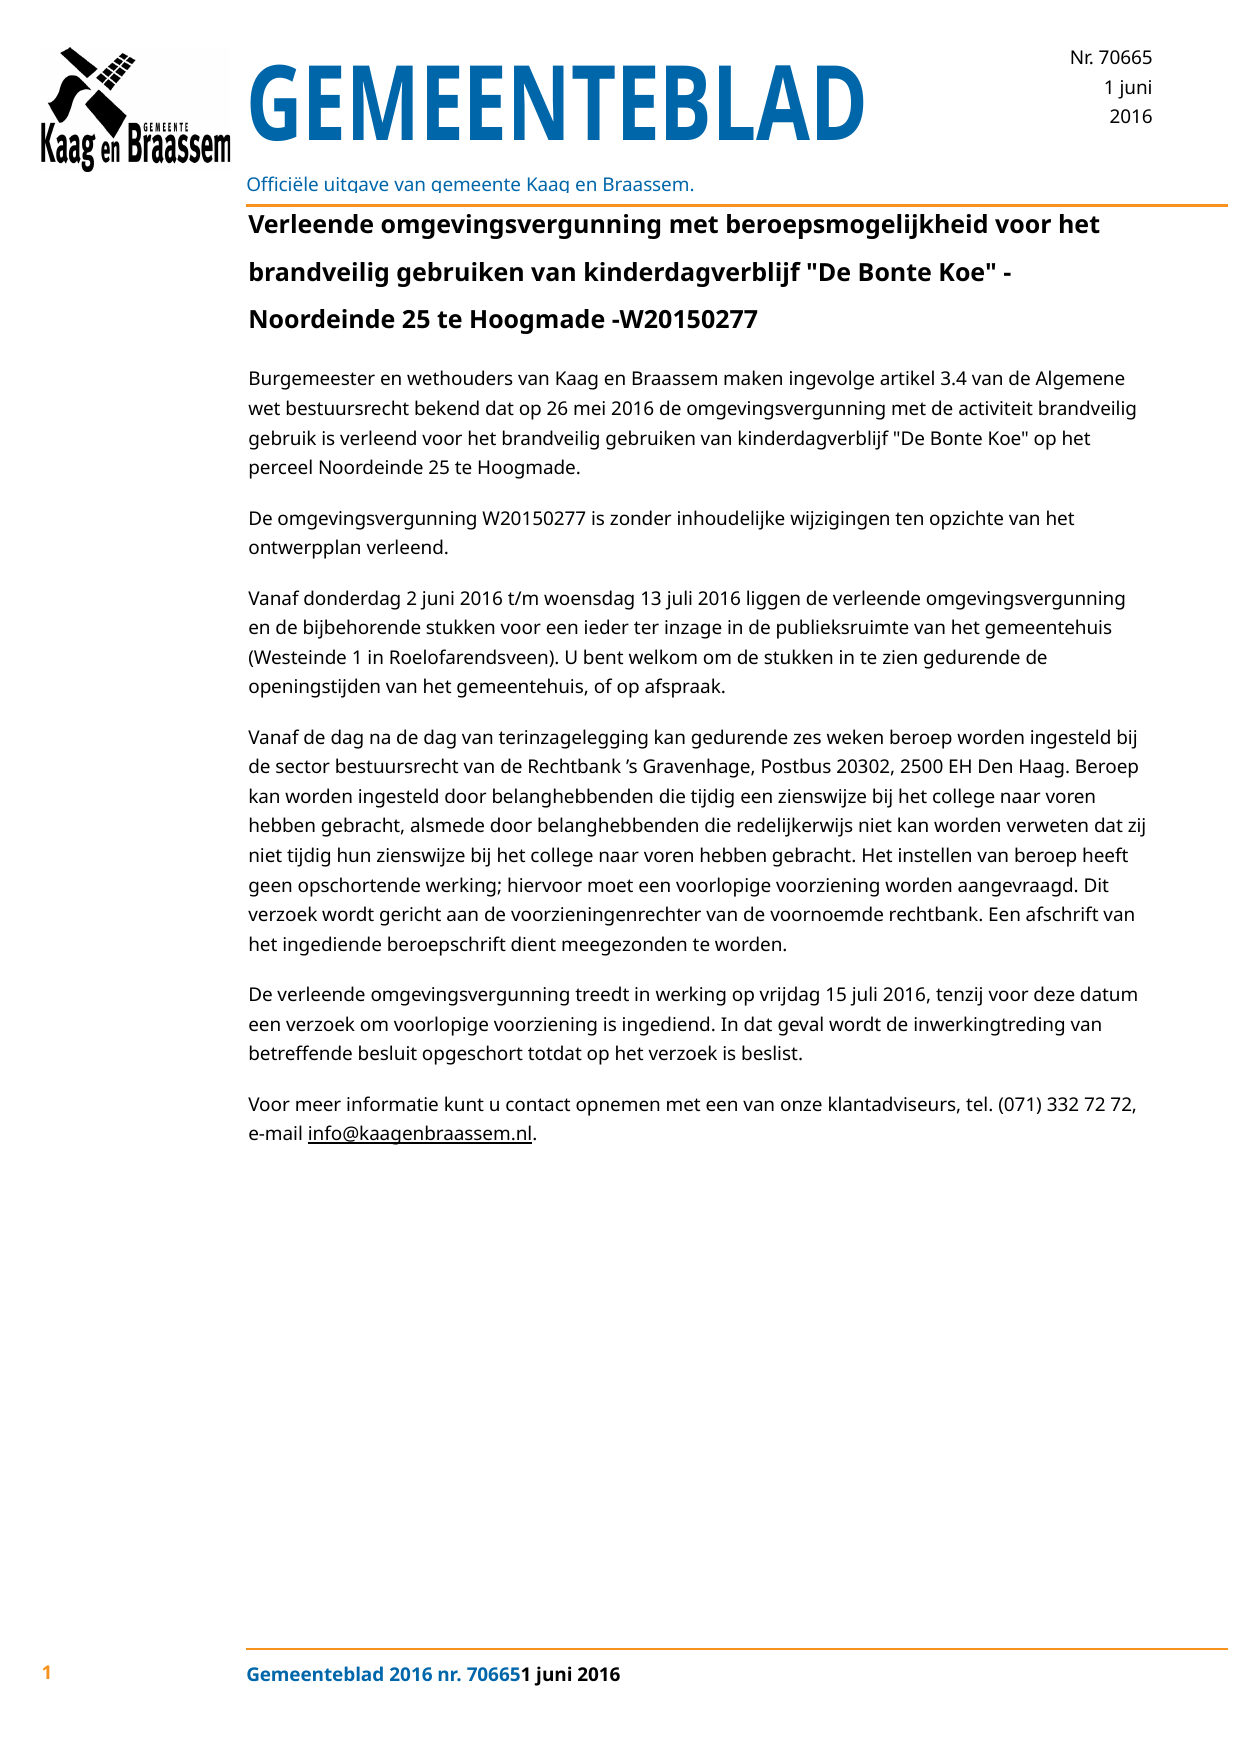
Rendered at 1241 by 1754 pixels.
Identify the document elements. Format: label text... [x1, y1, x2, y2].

text Burgemeester en wethouders van Kaag en Braassem maken ingevolge artikel 3.4 van de Algemene wet bestuursrecht bekend dat op 26 mei 2016 de omgevingsvergunning met de activiteit brandveilig gebruik is verleend voor het brandveilig gebruiken van kinderdagverblijf "De Bonte Koe" op het perceel Noordeinde 25 te Hoogmade. [248, 366, 1152, 480]
text Vanaf donderdag 2 juni 2016 t/m woensdag 13 juli 2016 liggen de verleende omgevingsvergunning en de bijbehorende stukken voor een ieder ter inzage in de publieksruimte van het gemeentehuis (Westeinde 1 in Roelofarendsveen). U bent welkom om de stukken in te zien gedurende de openingstijden van het gemeentehuis, of op afspraak. [248, 585, 1152, 699]
text Vanaf de dag na de dag van terinzagelegging kan gedurende zes weken beroep worden ingesteld bij de sector bestuursrecht van de Rechtbank ’s Gravenhage, Postbus 20302, 2500 EH Den Haag. Beroep kan worden ingesteld door belanghebbenden die tijdig een zienswijze bij het college naar voren hebben gebracht, alsmede door belanghebbenden die redelijkerwijs niet kan worden verweten dat zij niet tijdig hun zienswijze bij het college naar voren hebben gebracht. Het instellen van beroep heeft geen opschortende werking; hiervoor moet een voorlopige voorziening worden aangevraagd. Dit verzoek wordt gericht aan de voorzieningenrechter van de voornoemde rechtbank. Een afschrift van het ingediende beroepschrift dient meegezonden te worden. [248, 724, 1152, 957]
picture [41, 47, 231, 172]
text Verleende omgevingsvergunning met beroepsmogelijkheid voor het brandveilig gebruiken van kinderdagverblijf "De Bonte Koe" - Noordeinde 25 te Hoogmade -W20150277 [248, 207, 1152, 336]
text Voor meer informatie kunt u contact opnemen met een van onze klantadviseurs, tel. (071) 332 72 72, e-mail info@kaagenbraassem.nl. [248, 1091, 1152, 1146]
text De verleende omgevingsvergunning treedt in werking op vrijdag 15 juli 2016, tenzij voor deze datum een verzoek om voorlopige voorziening is ingediend. In dat geval wordt de inwerkingtreding van betreffende besluit opgeschort totdat op het verzoek is beslist. [248, 981, 1152, 1066]
text De omgevingsvergunning W20150277 is zonder inhoudelijke wijzigingen ten opzichte van het ontwerpplan verleend. [248, 505, 1152, 560]
